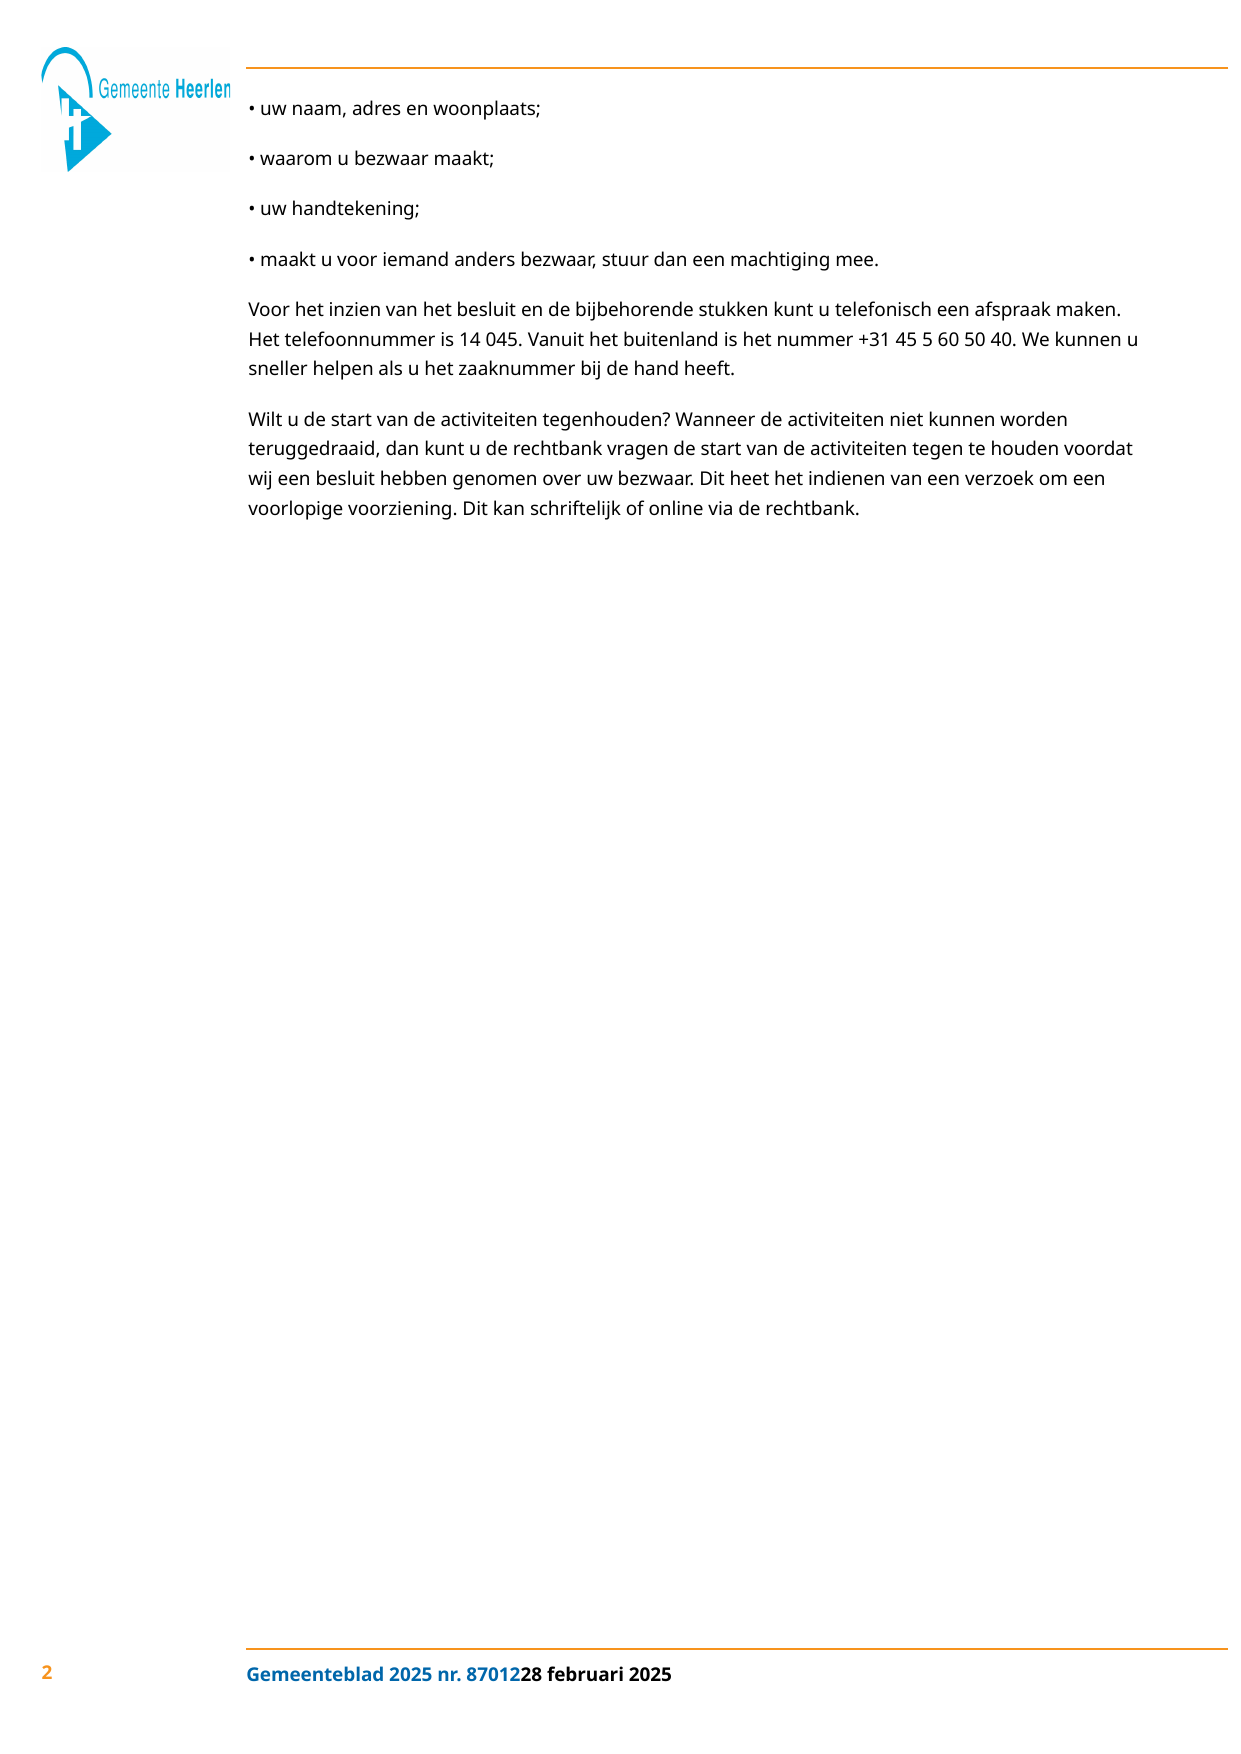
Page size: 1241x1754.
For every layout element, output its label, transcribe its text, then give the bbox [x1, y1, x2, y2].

text • waarom u bezwaar maakt; [248, 145, 1152, 171]
text Voor het inzien van het besluit en de bijbehorende stukken kunt u telefonisch een afspraak maken. Het telefoonnummer is 14 045. Vanuit het buitenland is het nummer +31 45 5 60 50 40. We kunnen u sneller helpen als u het zaaknummer bij de hand heeft. [248, 296, 1152, 381]
picture [41, 47, 59, 70]
text • uw naam, adres en woonplaats; [248, 95, 1152, 121]
text • maakt u voor iemand anders bezwaar, stuur dan een machtiging mee. [248, 246, 1152, 272]
picture [41, 47, 231, 172]
text • uw handtekening; [248, 196, 1152, 221]
text Wilt u de start van de activiteiten tegenhouden? Wanneer de activiteiten niet kunnen worden teruggedraaid, dan kunt u de rechtbank vragen de start van de activiteiten tegen te houden voordat wij een besluit hebben genomen over uw bezwaar. Dit heet het indienen van een verzoek om een voorlopige voorziening. Dit kan schriftelijk of online via de rechtbank. [248, 406, 1152, 521]
